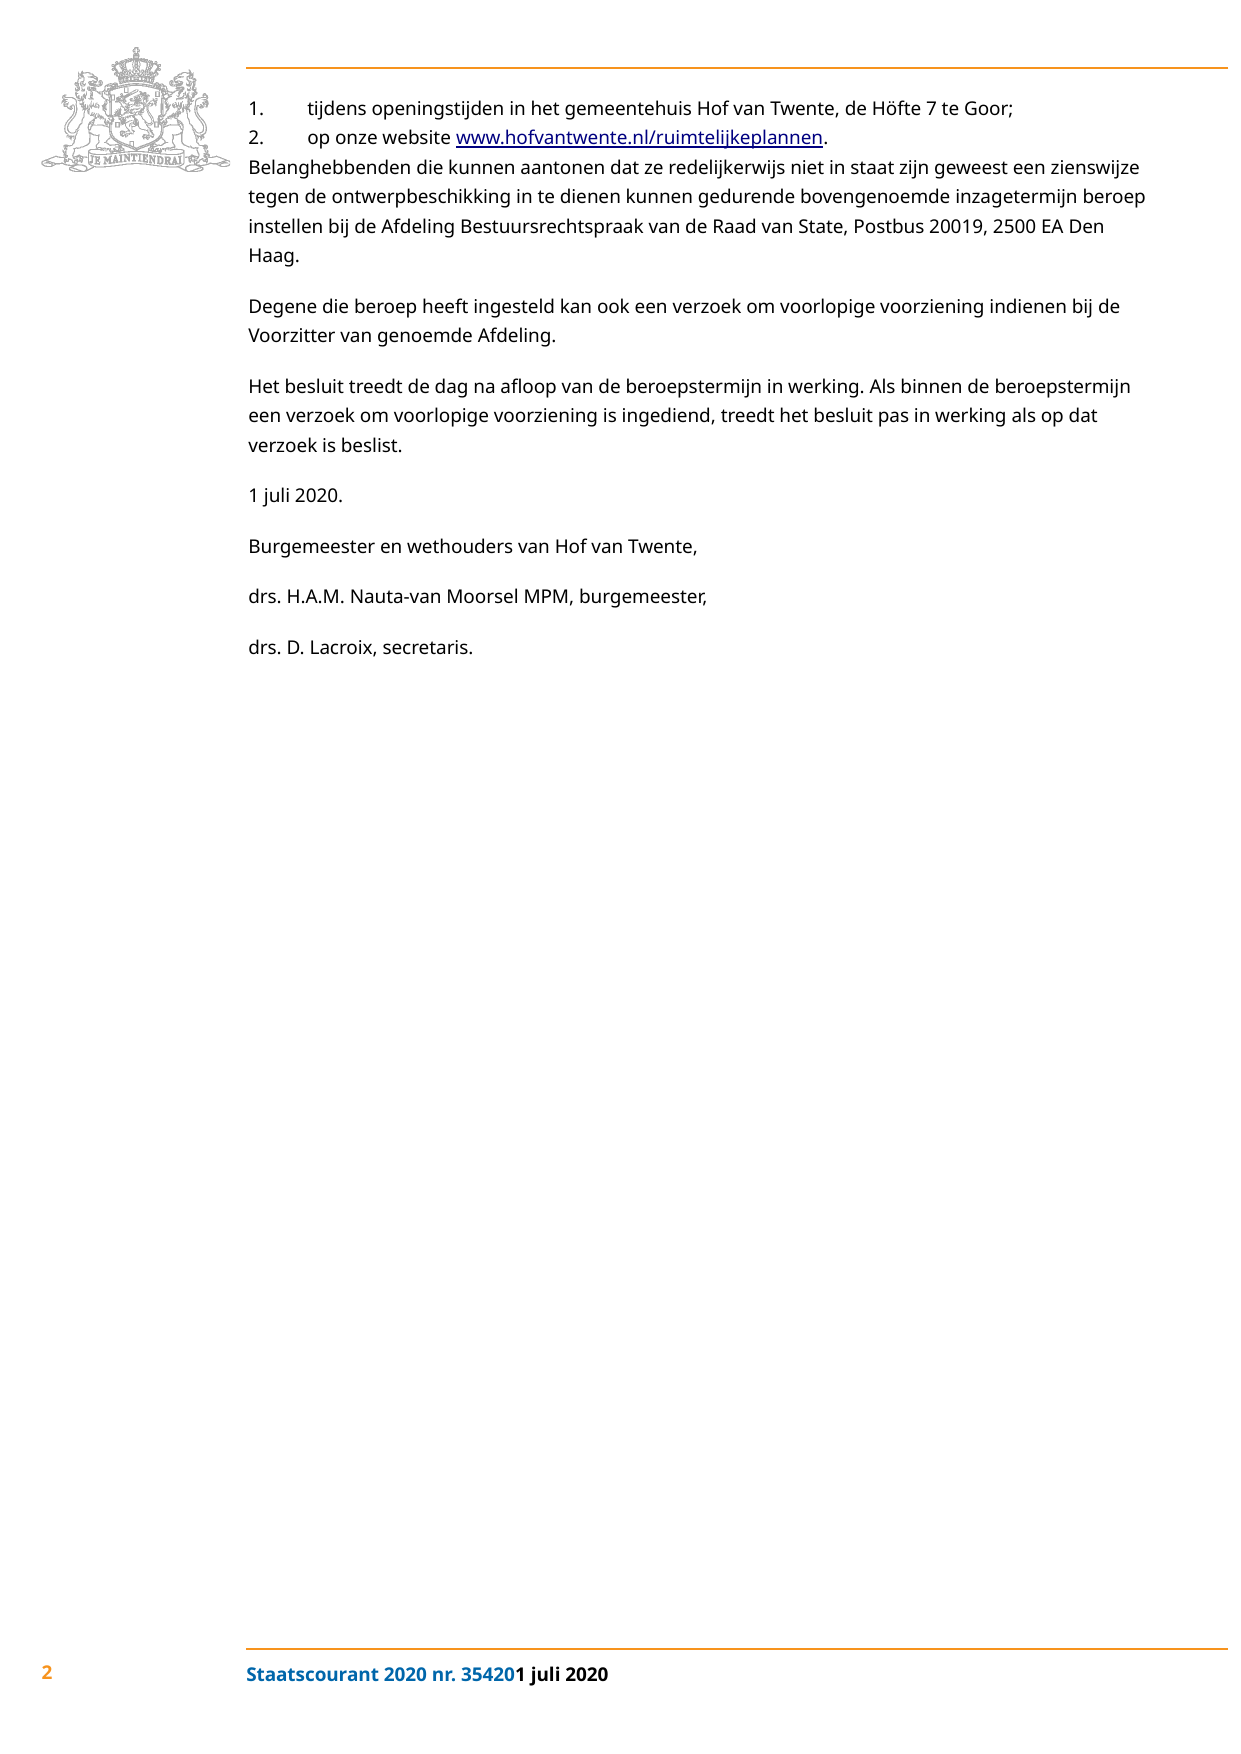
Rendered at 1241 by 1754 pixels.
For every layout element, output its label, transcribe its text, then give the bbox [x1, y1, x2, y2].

text 1 juli 2020. [248, 483, 1152, 508]
text Degene die beroep heeft ingesteld kan ook een verzoek om voorlopige voorziening indienen bij de Voorzitter van genoemde Afdeling. [248, 293, 1152, 348]
text Burgemeester en wethouders van Hof van Twente, [248, 533, 1152, 559]
list op onze website www.hofvantwente.nl/ruimtelijkeplannen. [248, 124, 1152, 150]
text drs. D. Lacroix, secretaris. [248, 634, 1152, 660]
text Het besluit treedt de dag na afloop van de beroepstermijn in werking. Als binnen de beroepstermijn een verzoek om voorlopige voorziening is ingediend, treedt het besluit pas in werking als op dat verzoek is beslist. [248, 373, 1152, 458]
picture [41, 47, 231, 172]
list tijdens openingstijden in het gemeentehuis Hof van Twente, de Höfte 7 te Goor; [248, 95, 1152, 121]
text drs. H.A.M. Nauta-van Moorsel MPM, burgemeester, [248, 583, 1152, 609]
text Belanghebbenden die kunnen aantonen dat ze redelijkerwijs niet in staat zijn geweest een zienswijze tegen de ontwerpbeschikking in te dienen kunnen gedurende bovengenoemde inzagetermijn beroep instellen bij de Afdeling Bestuursrechtspraak van de Raad van State, Postbus 20019, 2500 EA Den Haag. [248, 154, 1152, 268]
